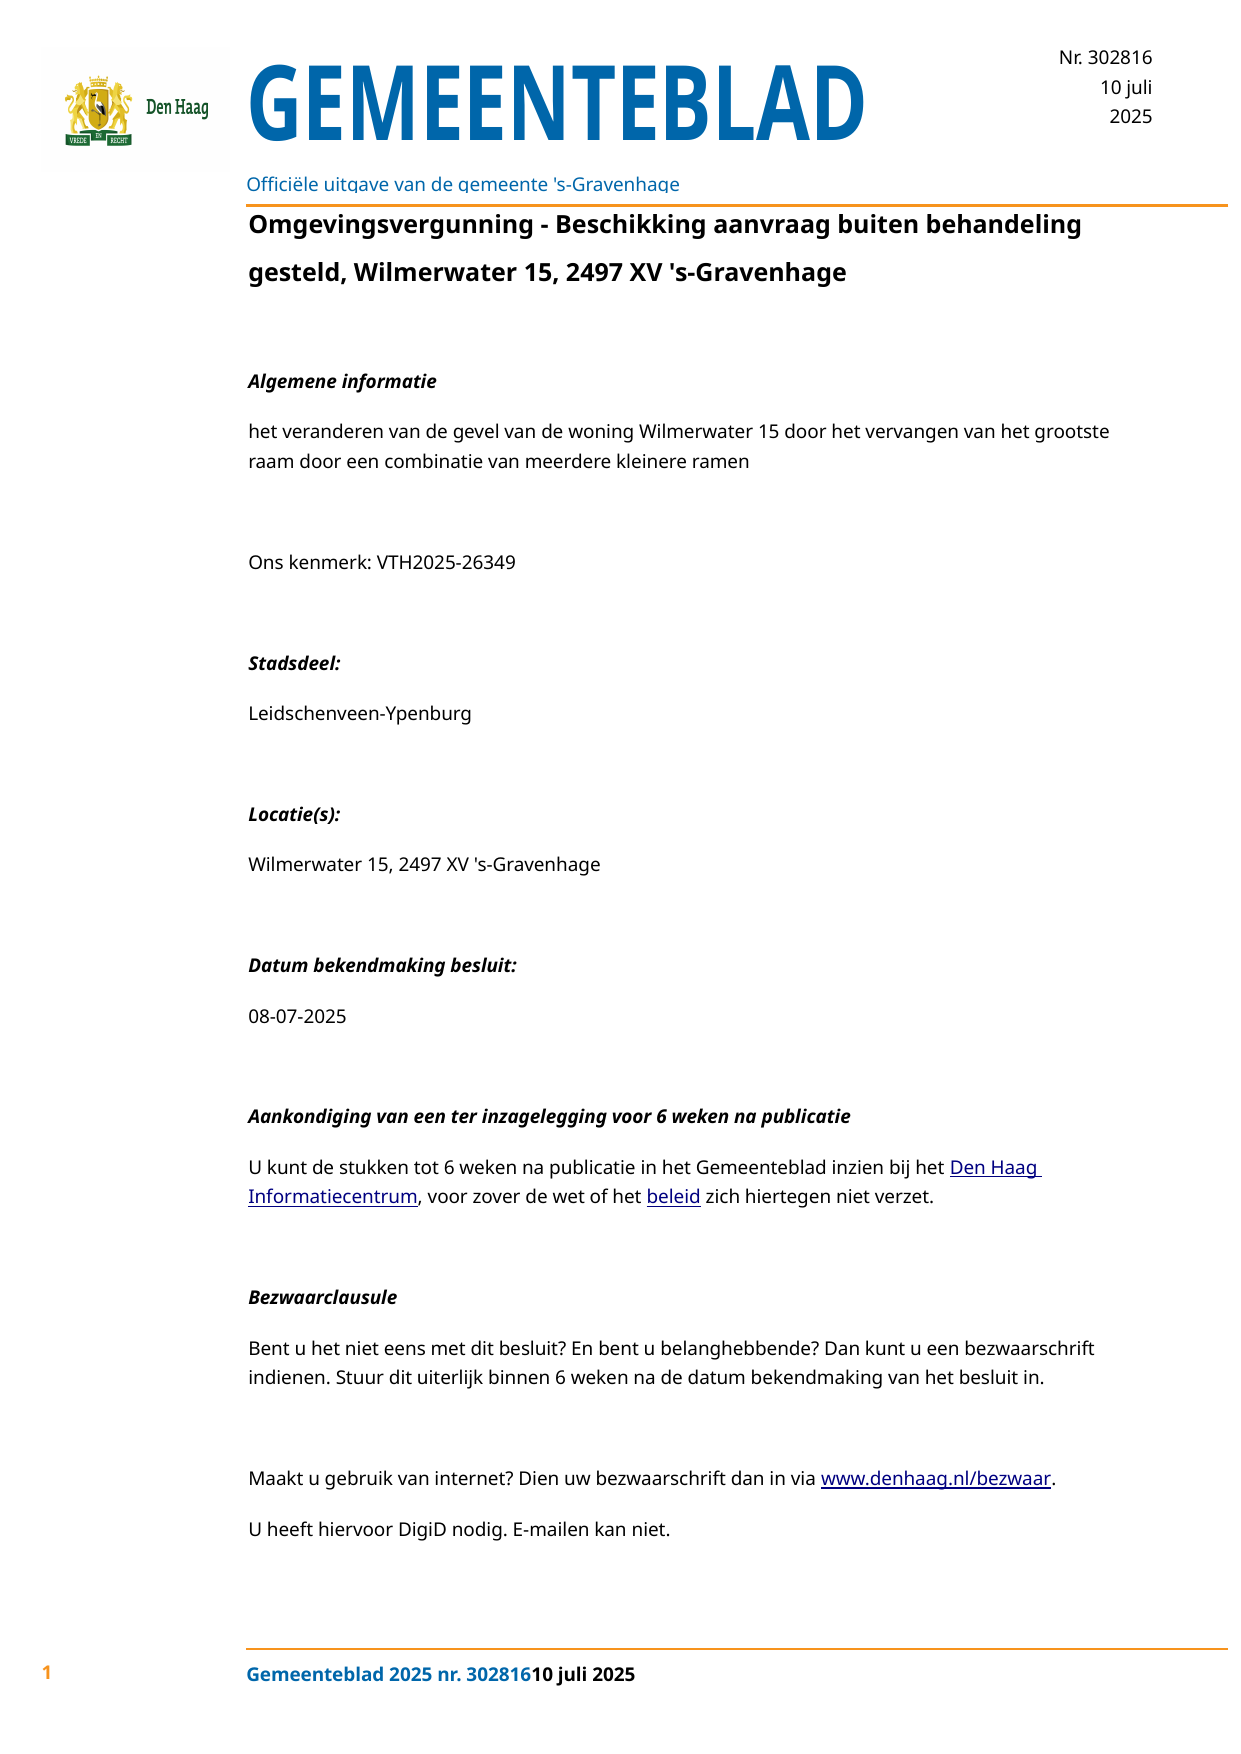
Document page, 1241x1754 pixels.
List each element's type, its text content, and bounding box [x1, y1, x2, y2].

text Omgevingsvergunning - Beschikking aanvraag buiten behandeling gesteld, Wilmerwater 15, 2497 XV 's-Gravenhage [248, 207, 1152, 288]
text Maakt u gebruik van internet? Dien uw bezwaarschrift dan in via www.denhaag.nl/bezwaar. [248, 1465, 1152, 1491]
text Stadsdeel: [248, 650, 1152, 676]
text Bezwaarclausule [248, 1284, 1152, 1310]
text het veranderen van de gevel van de woning Wilmerwater 15 door het vervangen van het grootste raam door een combinatie van meerdere kleinere ramen [248, 419, 1152, 474]
text Algemene informatie [248, 368, 1152, 394]
text Leidschenveen-Ypenburg [248, 700, 1152, 726]
text Bent u het niet eens met dit besluit? En bent u belanghebbende? Dan kunt u een bezwaarschrift indienen. Stuur dit uiterlijk binnen 6 weken na de datum bekendmaking van het besluit in. [248, 1335, 1152, 1390]
text 08-07-2025 [248, 1003, 1152, 1029]
text U kunt de stukken tot 6 weken na publicatie in het Gemeenteblad inzien bij het Den Haag Informatiecentrum, voor zover de wet of het beleid zich hiertegen niet verzet. [248, 1154, 1152, 1209]
text U heeft hiervoor DigiD nodig. E-mailen kan niet. [248, 1516, 1152, 1542]
text Aankondiging van een ter inzagelegging voor 6 weken na publicatie [248, 1104, 1152, 1129]
text Ons kenmerk: VTH2025-26349 [248, 549, 1152, 575]
picture [41, 47, 231, 172]
text Datum bekendmaking besluit: [248, 952, 1152, 978]
text Wilmerwater 15, 2497 XV 's-Gravenhage [248, 852, 1152, 877]
text Locatie(s): [248, 801, 1152, 827]
